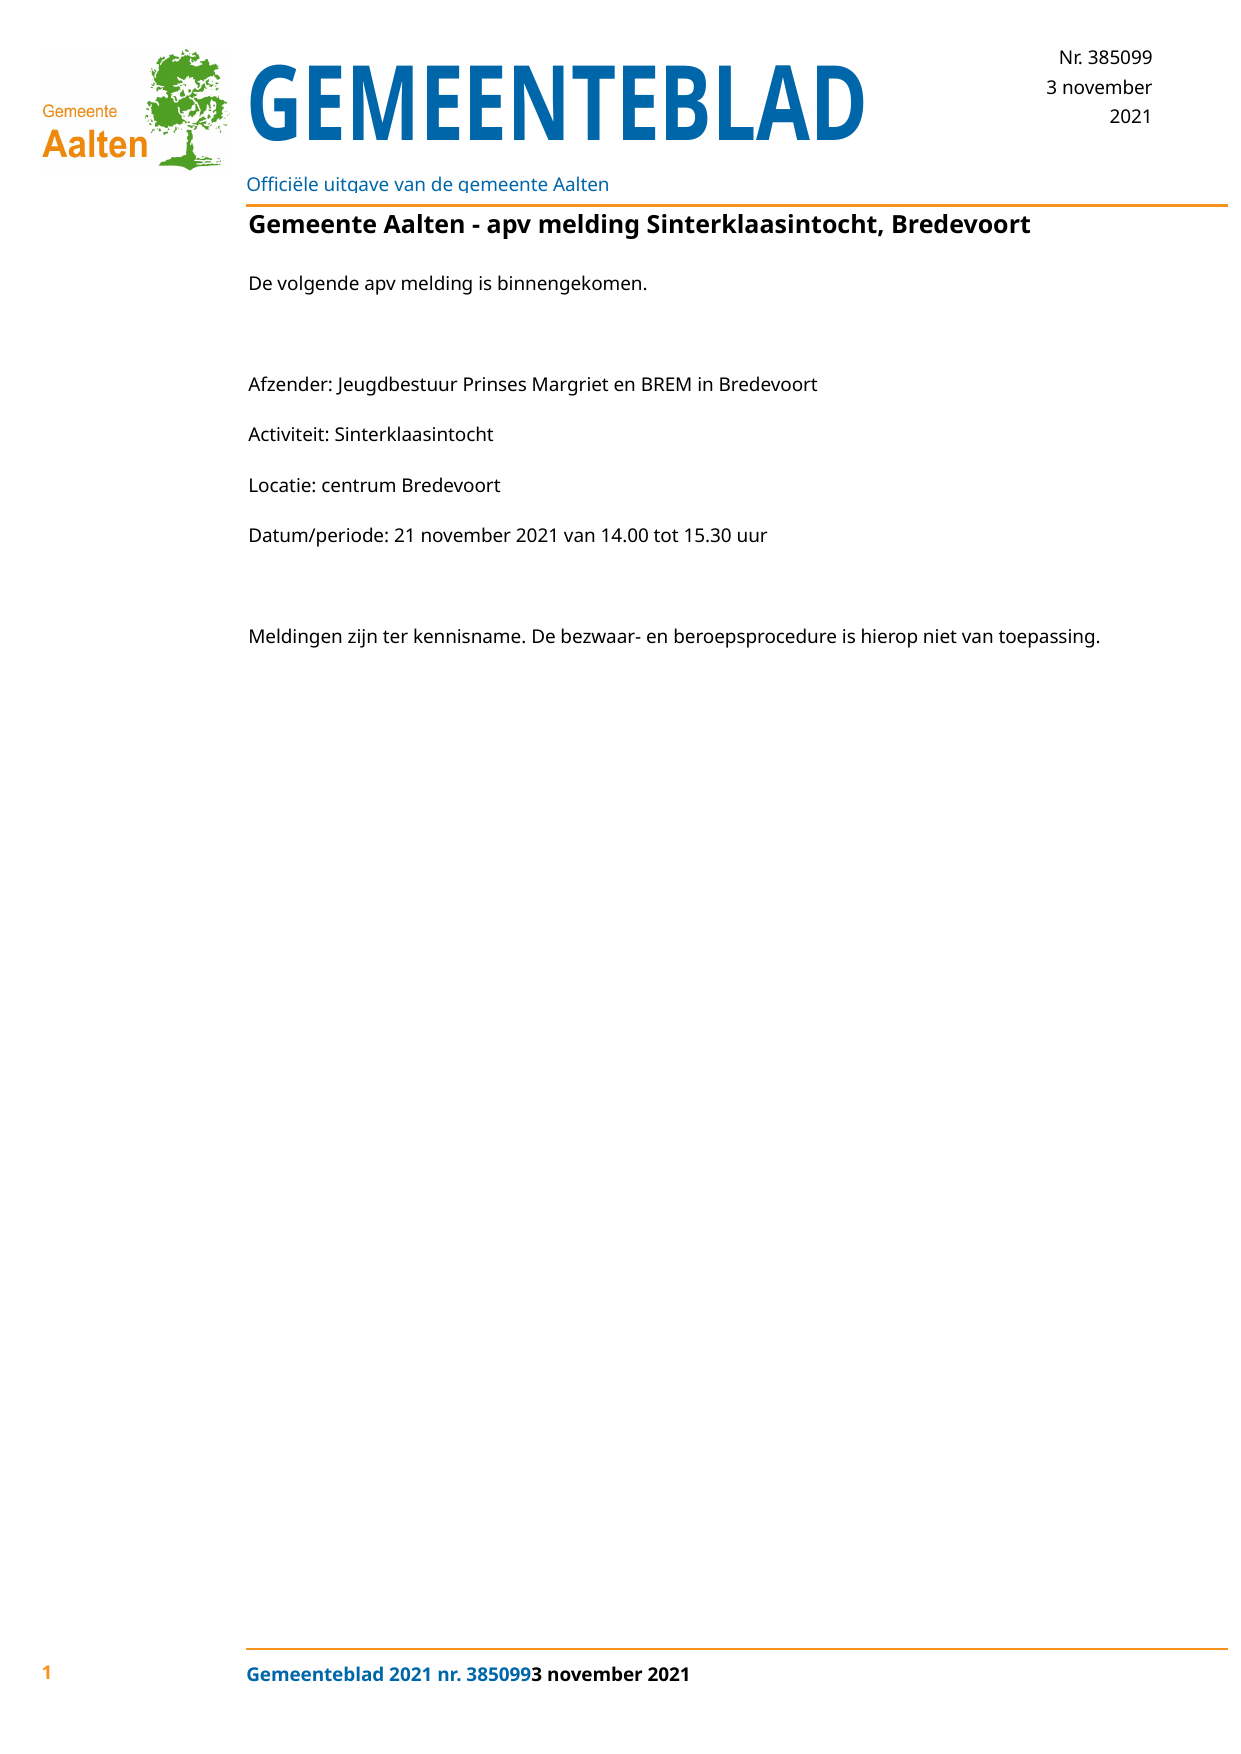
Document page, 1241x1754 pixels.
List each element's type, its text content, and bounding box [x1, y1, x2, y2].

text Gemeente Aalten - apv melding Sinterklaasintocht, Bredevoort [248, 207, 1152, 241]
text Activiteit: Sinterklaasintocht [248, 422, 1152, 447]
text De volgende apv melding is binnengekomen. [248, 270, 1152, 296]
text Meldingen zijn ter kennisname. De bezwaar- en beroepsprocedure is hierop niet van toepassing. [248, 623, 1152, 649]
text Afzender: Jeugdbestuur Prinses Margriet en BREM in Bredevoort [248, 371, 1152, 397]
text Locatie: centrum Bredevoort [248, 472, 1152, 498]
text Datum/periode: 21 november 2021 van 14.00 tot 15.30 uur [248, 522, 1152, 548]
picture [41, 47, 231, 172]
